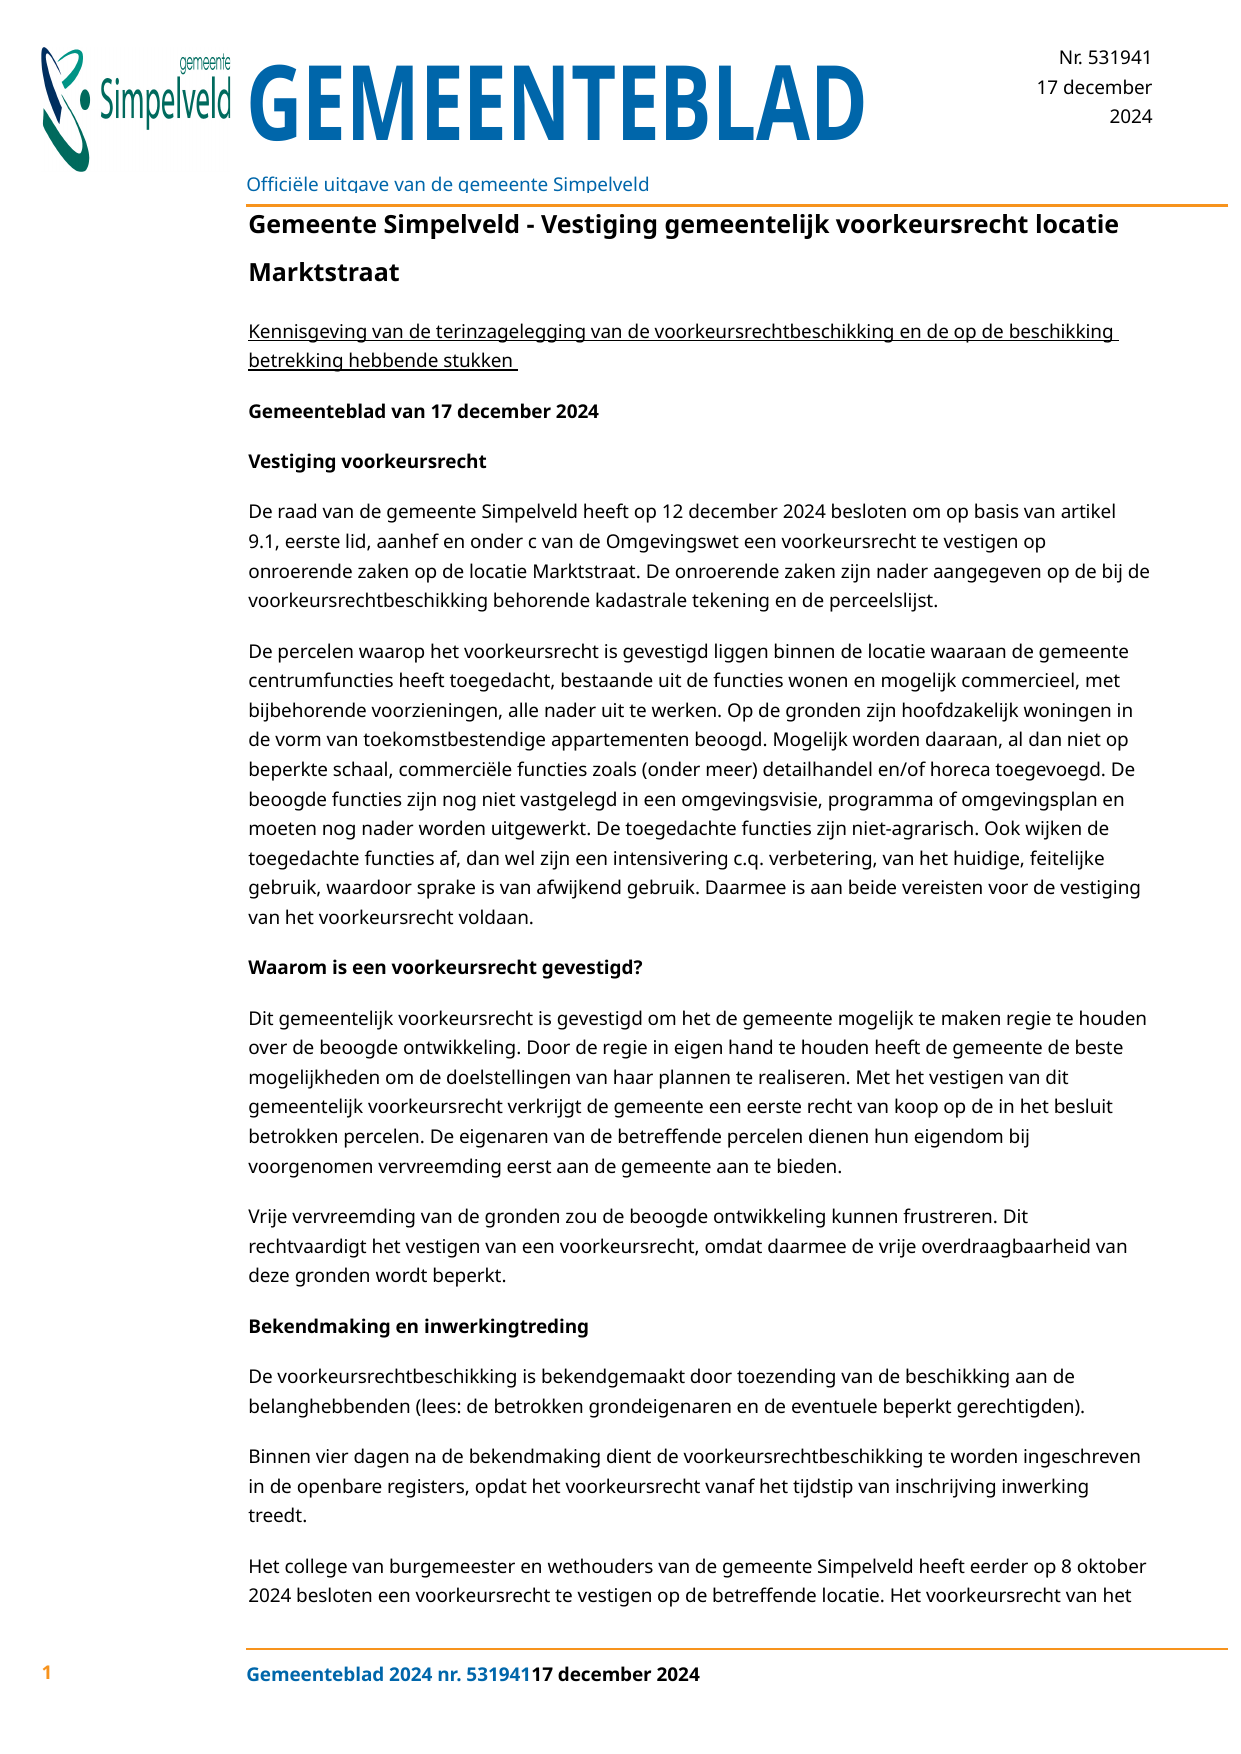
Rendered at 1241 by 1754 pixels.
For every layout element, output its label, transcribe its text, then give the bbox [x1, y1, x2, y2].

text De voorkeursrechtbeschikking is bekendgemaakt door toezending van de beschikking aan de belanghebbenden (lees: de betrokken grondeigenaren en de eventuele beperkt gerechtigden). [248, 1363, 1152, 1419]
text Gemeenteblad van 17 december 2024 [248, 398, 1152, 424]
text Gemeente Simpelveld - Vestiging gemeentelijk voorkeursrecht locatie Marktstraat [248, 207, 1152, 288]
text Het college van burgemeester en wethouders van de gemeente Simpelveld heeft eerder op 8 oktober 2024 besloten een voorkeursrecht te vestigen op de betreffende locatie. Het voorkeursrecht van het [248, 1553, 1152, 1608]
text Binnen vier dagen na de bekendmaking dient de voorkeursrechtbeschikking te worden ingeschreven in de openbare registers, opdat het voorkeursrecht vanaf het tijdstip van inschrijving inwerking treedt. [248, 1443, 1152, 1528]
text Kennisgeving van de terinzagelegging van de voorkeursrechtbeschikking en de op de beschikking betrekking hebbende stukken [248, 318, 1152, 373]
picture [41, 47, 231, 172]
text De raad van de gemeente Simpelveld heeft op 12 december 2024 besloten om op basis van artikel 9.1, eerste lid, aanhef en onder c van de Omgevingswet een voorkeursrecht te vestigen op onroerende zaken op de locatie Marktstraat. De onroerende zaken zijn nader aangegeven op de bij de voorkeursrechtbeschikking behorende kadastrale tekening en de perceelslijst. [248, 499, 1152, 613]
text Vestiging voorkeursrecht [248, 448, 1152, 474]
text De percelen waarop het voorkeursrecht is gevestigd liggen binnen de locatie waaraan de gemeente centrumfuncties heeft toegedacht, bestaande uit de functies wonen en mogelijk commercieel, met bijbehorende voorzieningen, alle nader uit te werken. Op de gronden zijn hoofdzakelijk woningen in de vorm van toekomstbestendige appartementen beoogd. Mogelijk worden daaraan, al dan niet op beperkte schaal, commerciële functies zoals (onder meer) detailhandel en/of horeca toegevoegd. De beoogde functies zijn nog niet vastgelegd in een omgevingsvisie, programma of omgevingsplan en moeten nog nader worden uitgewerkt. De toegedachte functies zijn niet-agrarisch. Ook wijken de toegedachte functies af, dan wel zijn een intensivering c.q. verbetering, van het huidige, feitelijke gebruik, waardoor sprake is van afwijkend gebruik. Daarmee is aan beide vereisten voor de vestiging van het voorkeursrecht voldaan. [248, 638, 1152, 930]
text Vrije vervreemding van de gronden zou de beoogde ontwikkeling kunnen frustreren. Dit rechtvaardigt het vestigen van een voorkeursrecht, omdat daarmee de vrije overdraagbaarheid van deze gronden wordt beperkt. [248, 1203, 1152, 1288]
text Waarom is een voorkeursrecht gevestigd? [248, 954, 1152, 980]
text Dit gemeentelijk voorkeursrecht is gevestigd om het de gemeente mogelijk te maken regie te houden over de beoogde ontwikkeling. Door de regie in eigen hand te houden heeft de gemeente de beste mogelijkheden om de doelstellingen van haar plannen te realiseren. Met het vestigen van dit gemeentelijk voorkeursrecht verkrijgt de gemeente een eerste recht van koop op de in het besluit betrokken percelen. De eigenaren van de betreffende percelen dienen hun eigendom bij voorgenomen vervreemding eerst aan de gemeente aan te bieden. [248, 1005, 1152, 1179]
text Bekendmaking en inwerkingtreding [248, 1313, 1152, 1339]
